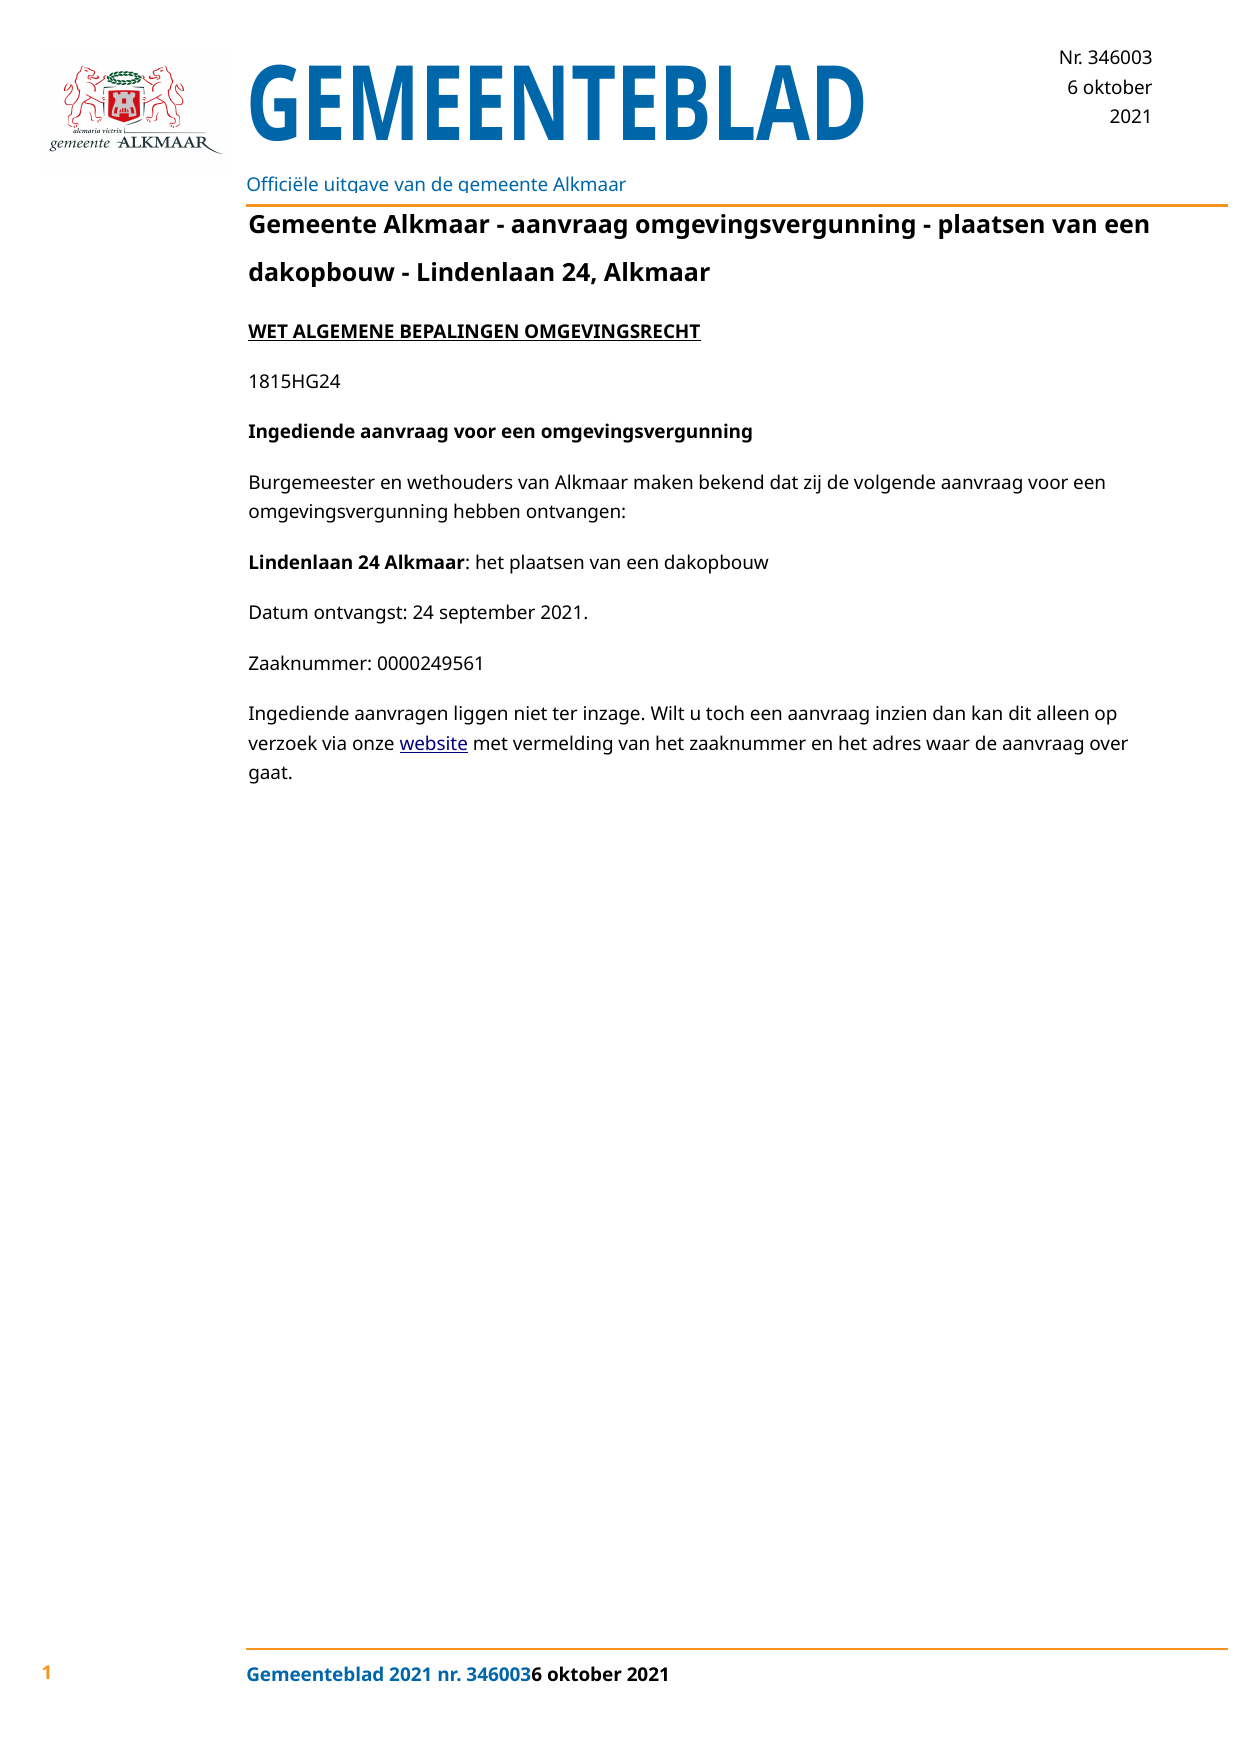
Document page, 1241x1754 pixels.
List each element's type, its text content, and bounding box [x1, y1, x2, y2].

text Burgemeester en wethouders van Alkmaar maken bekend dat zij de volgende aanvraag voor een omgevingsvergunning hebben ontvangen: [248, 469, 1152, 524]
text Zaaknummer: 0000249561 [248, 650, 1152, 676]
text Lindenlaan 24 Alkmaar: het plaatsen van een dakopbouw [248, 549, 1152, 575]
text 1815HG24 [248, 368, 1152, 394]
text Datum ontvangst: 24 september 2021. [248, 599, 1152, 625]
text Ingediende aanvraag voor een omgevingsvergunning [248, 419, 1152, 444]
text Gemeente Alkmaar - aanvraag omgevingsvergunning - plaatsen van een dakopbouw - Lindenlaan 24, Alkmaar [248, 207, 1152, 288]
text Ingediende aanvragen liggen niet ter inzage. Wilt u toch een aanvraag inzien dan kan dit alleen op verzoek via onze website met vermelding van het zaaknummer en het adres waar de aanvraag over gaat. [248, 700, 1152, 785]
text WET ALGEMENE BEPALINGEN OMGEVINGSRECHT [248, 318, 1152, 344]
picture [41, 47, 231, 172]
